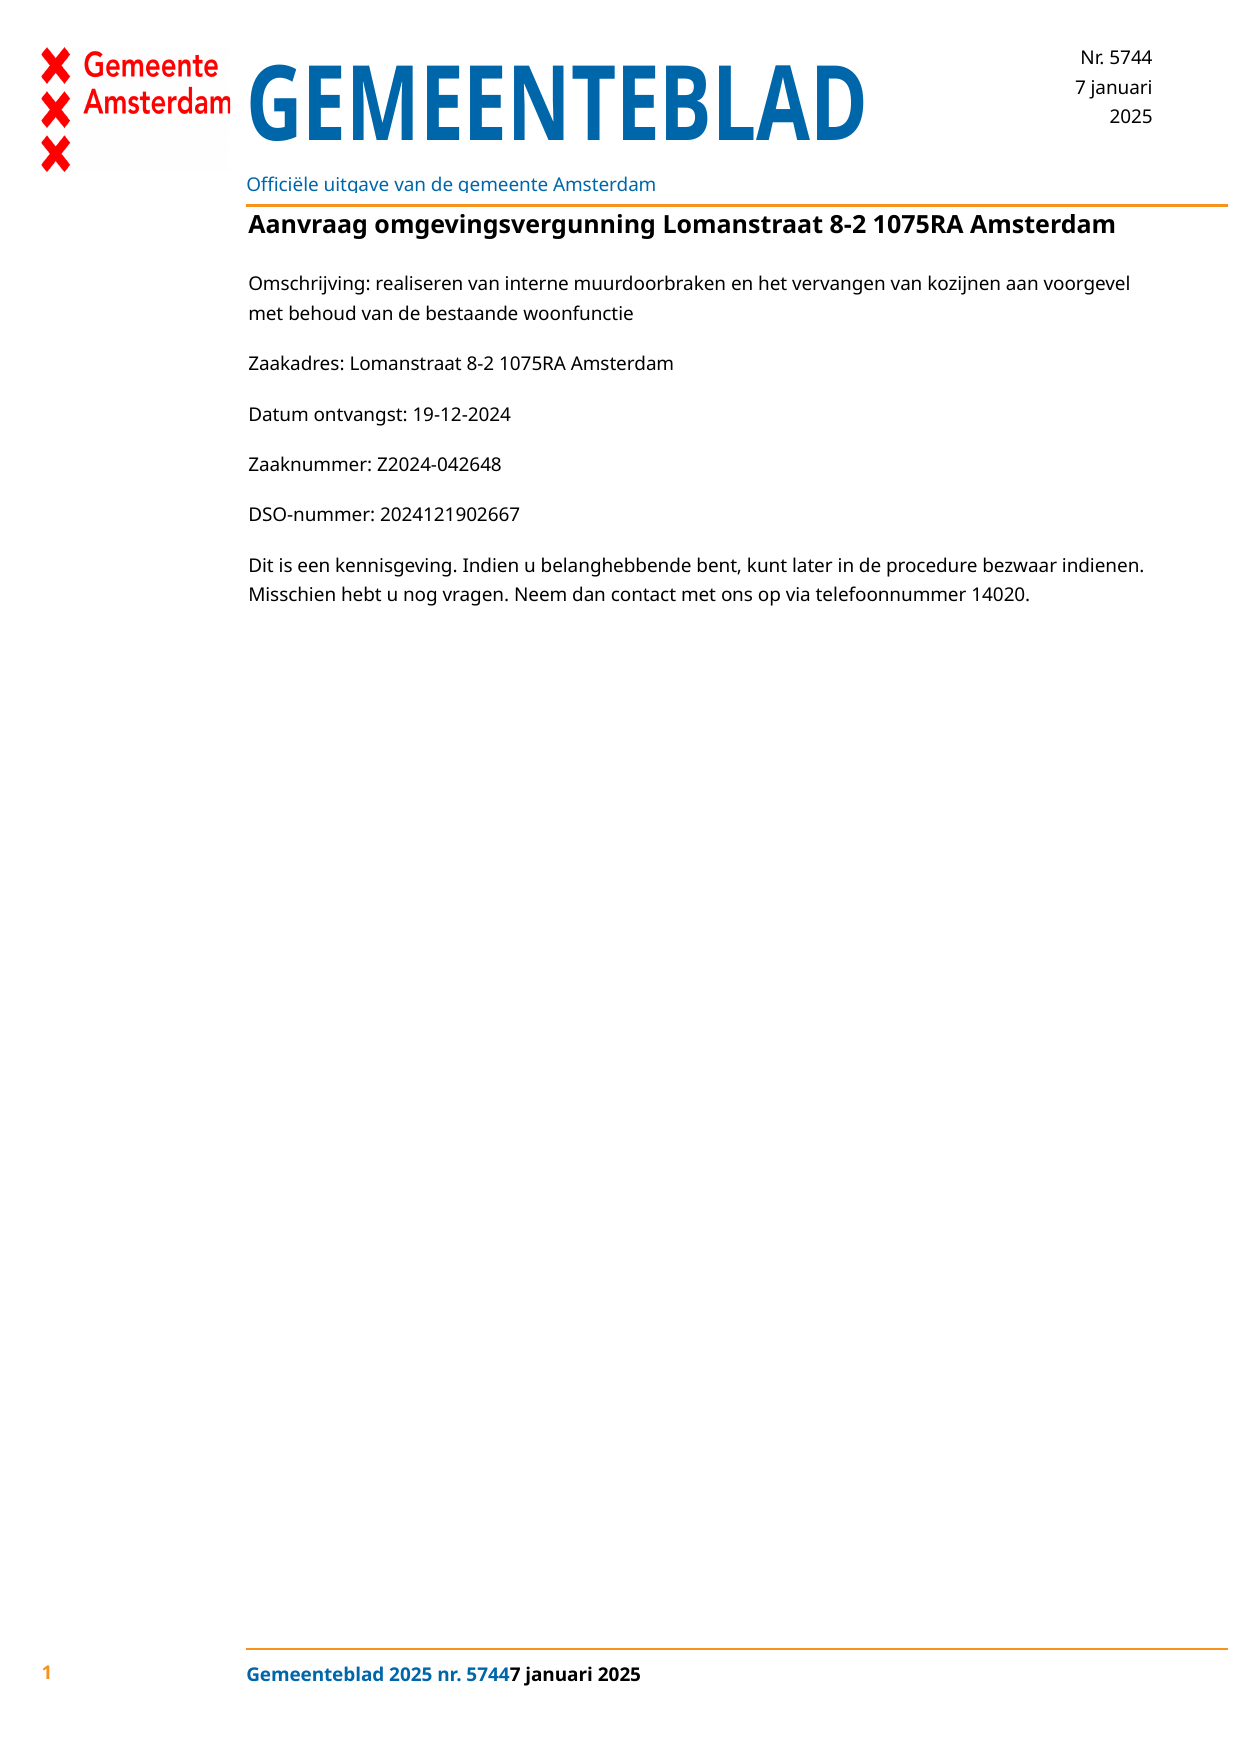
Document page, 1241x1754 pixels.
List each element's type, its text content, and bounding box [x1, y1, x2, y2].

text Datum ontvangst: 19-12-2024 [248, 401, 1152, 426]
text Omschrijving: realiseren van interne muurdoorbraken en het vervangen van kozijnen aan voorgevel met behoud van de bestaande woonfunctie [248, 270, 1152, 326]
text Zaaknummer: Z2024-042648 [248, 451, 1152, 477]
text DSO-nummer: 2024121902667 [248, 502, 1152, 527]
text Dit is een kennisgeving. Indien u belanghebbende bent, kunt later in de procedure bezwaar indienen. Misschien hebt u nog vragen. Neem dan contact met ons op via telefoonnummer 14020. [248, 552, 1152, 607]
text Zaakadres: Lomanstraat 8-2 1075RA Amsterdam [248, 350, 1152, 376]
picture [41, 47, 231, 172]
text Aanvraag omgevingsvergunning Lomanstraat 8-2 1075RA Amsterdam [248, 207, 1152, 241]
